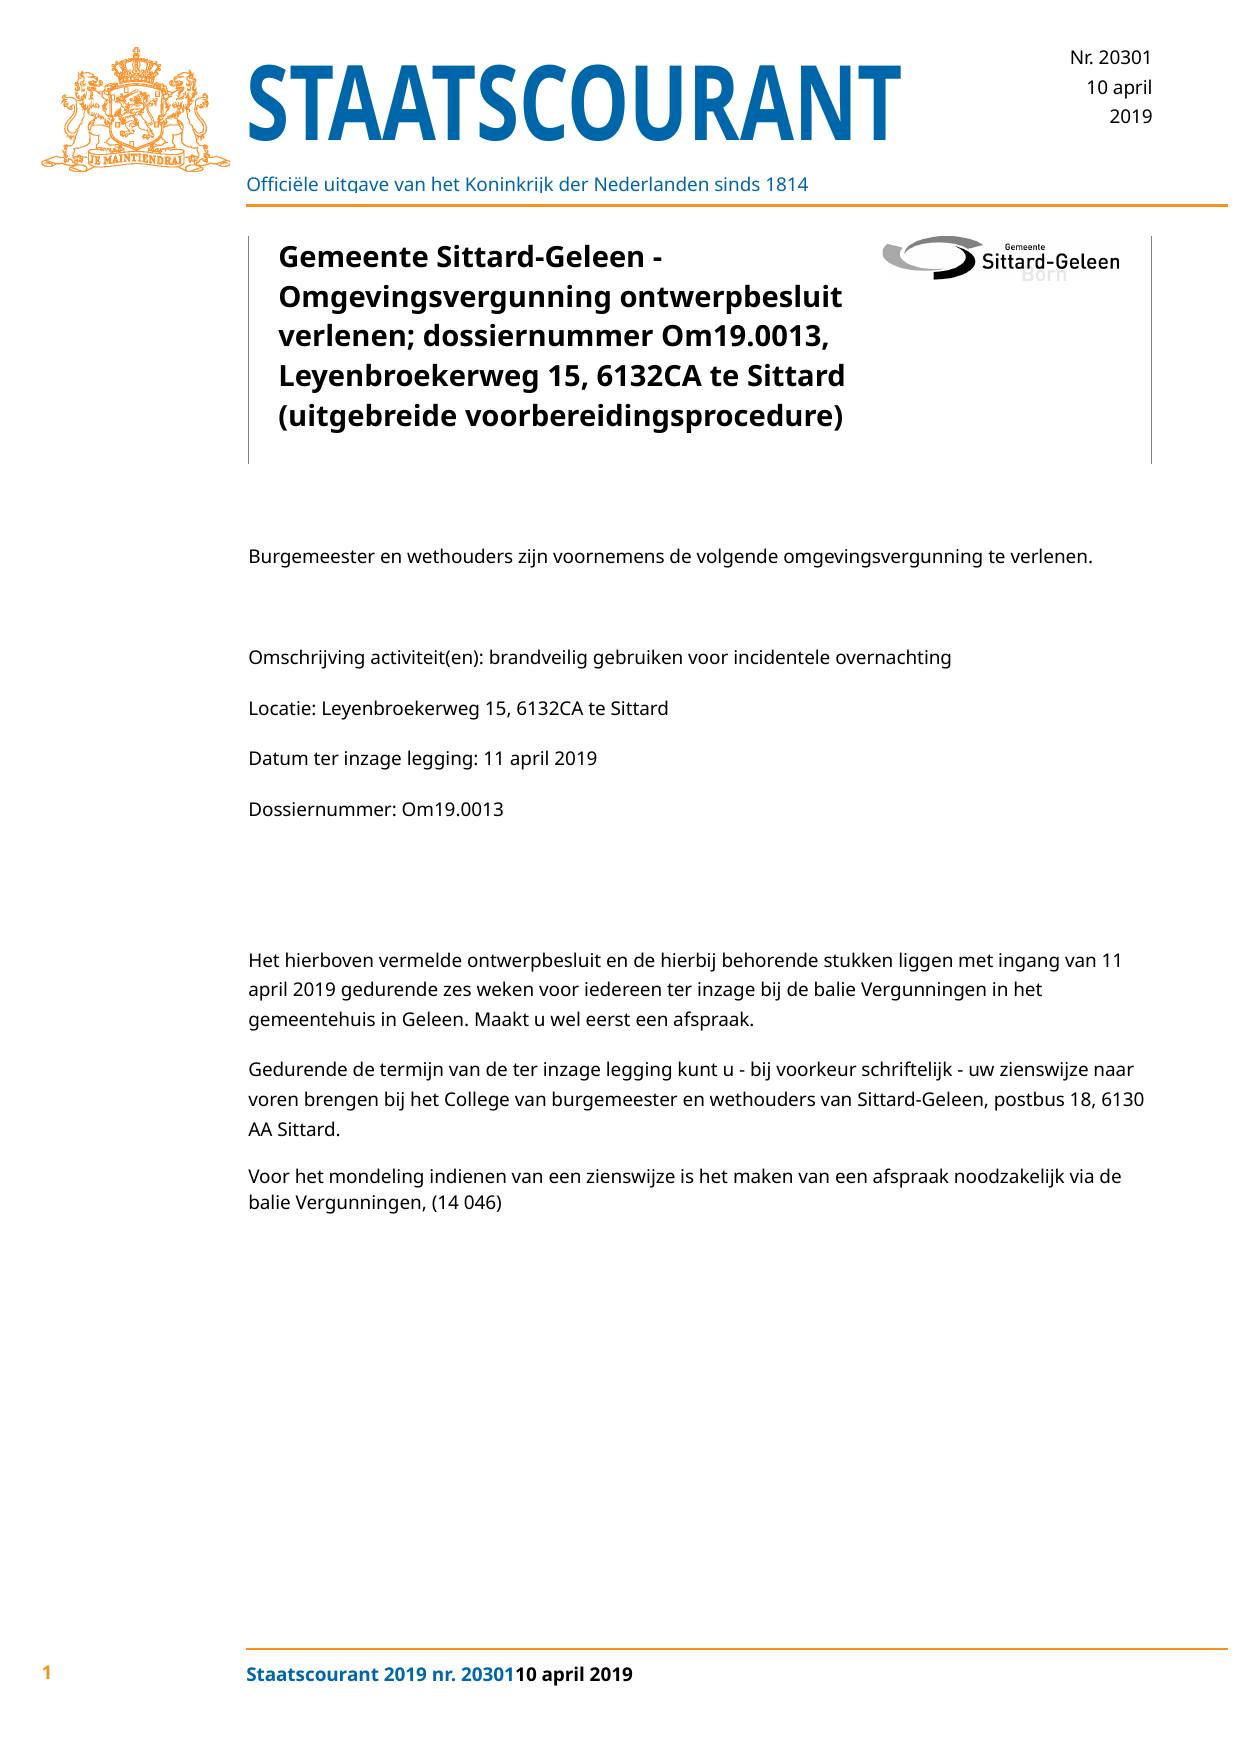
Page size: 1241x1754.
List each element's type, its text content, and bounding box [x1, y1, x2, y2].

table_header Gemeente Sittard-Geleen - Omgevingsvergunning ontwerpbesluit verlenen; dossiernummer Om19.0013, Leyenbroekerweg 15, 6132CA te Sittard (uitgebreide voorbereidingsprocedure) [249, 236, 850, 464]
text Datum ter inzage legging: 11 april 2019 [248, 745, 1152, 771]
picture [882, 236, 1119, 281]
text Voor het mondeling indienen van een zienswijze is het maken van een afspraak noodzakelijk via de balie Vergunningen, (14 046) [248, 1164, 1152, 1215]
text Het hierboven vermelde ontwerpbesluit en de hierbij behorende stukken liggen met ingang van 11 april 2019 gedurende zes weken voor iedereen ter inzage bij de balie Vergunningen in het gemeentehuis in Geleen. Maakt u wel eerst een afspraak. [248, 947, 1152, 1032]
table_header [850, 236, 1151, 464]
text Omschrijving activiteit(en): brandveilig gebruiken voor incidentele overnachting [248, 644, 1152, 670]
text Locatie: Leyenbroekerweg 15, 6132CA te Sittard [248, 695, 1152, 721]
picture [41, 47, 231, 172]
text Dossiernummer: Om19.0013 [248, 796, 1152, 822]
text Gedurende de termijn van de ter inzage legging kunt u - bij voorkeur schriftelijk - uw zienswijze naar voren brengen bij het College van burgemeester en wethouders van Sittard-Geleen, postbus 18, 6130 AA Sittard. [248, 1057, 1152, 1142]
text Burgemeester en wethouders zijn voornemens de volgende omgevingsvergunning te verlenen. [248, 544, 1152, 569]
